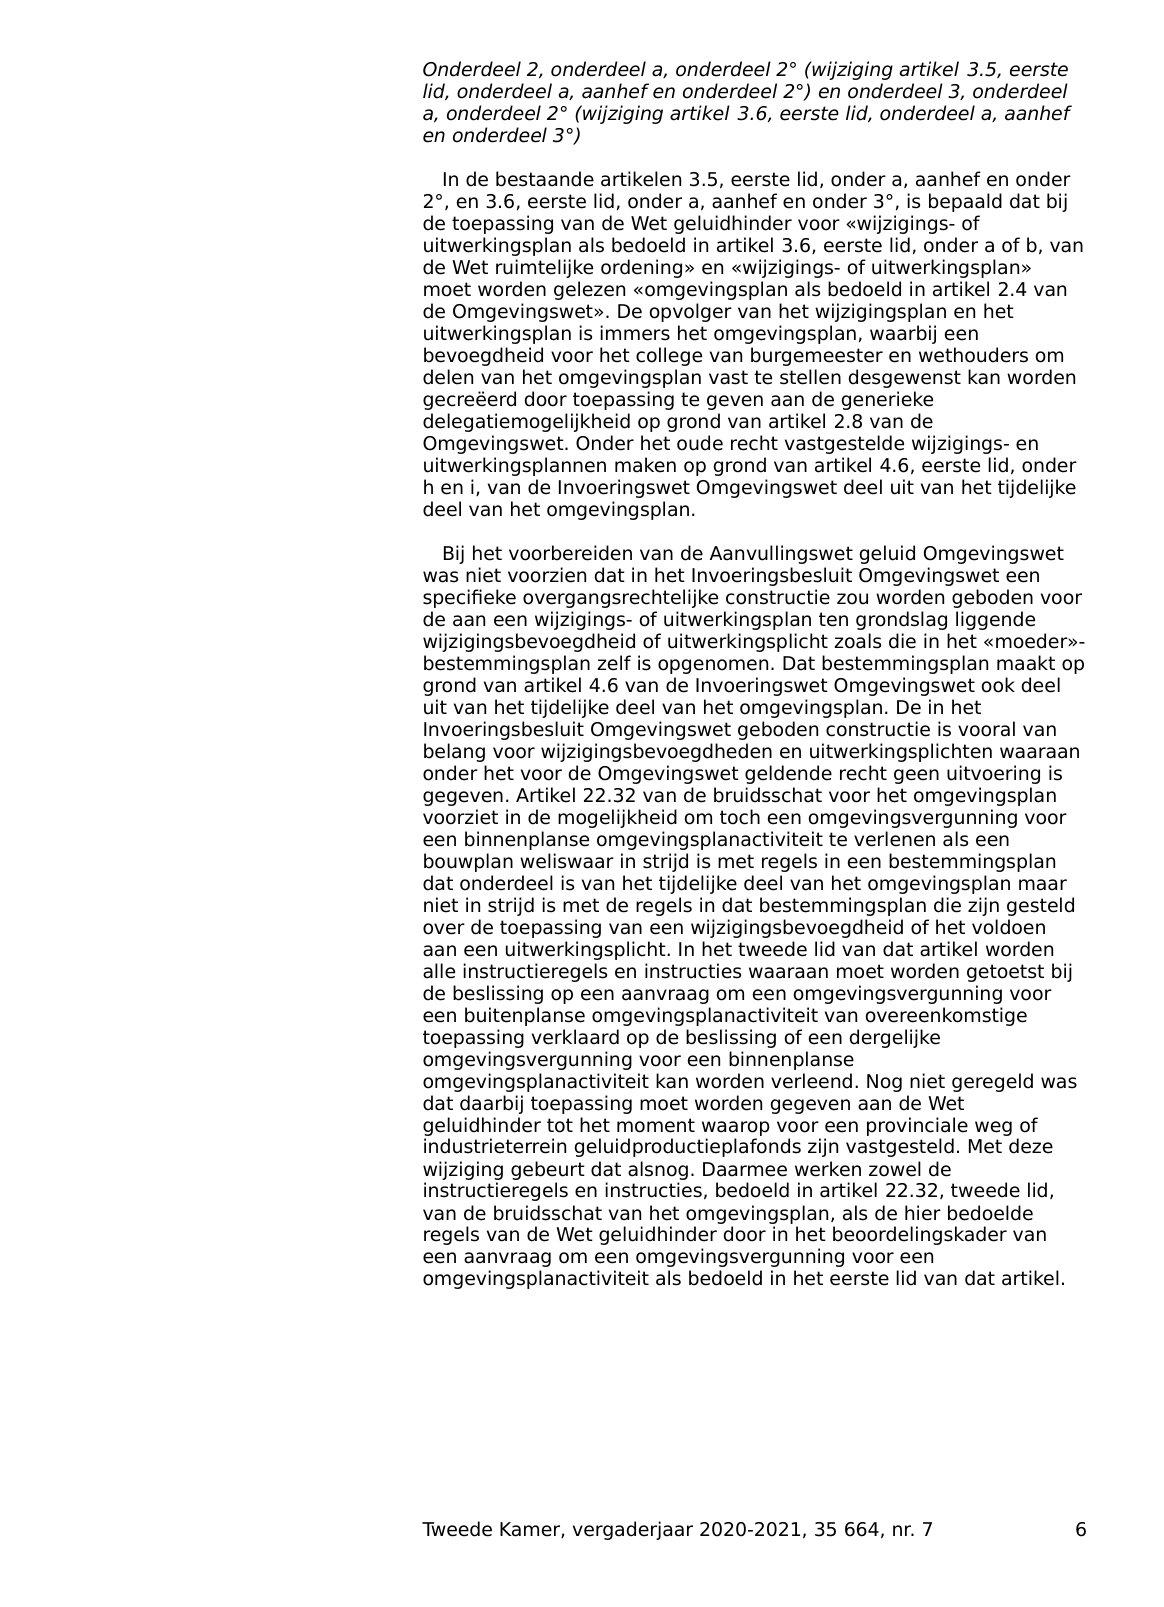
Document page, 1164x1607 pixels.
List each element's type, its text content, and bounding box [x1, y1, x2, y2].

text In de bestaande artikelen 3.5, eerste lid, onder a, aanhef en onder 2°, en 3.6, eerste lid, onder a, aanhef en onder 3°, is bepaald dat bij de toepassing van de Wet geluidhinder voor «wijzigings- of uitwerkingsplan als bedoeld in artikel 3.6, eerste lid, onder a of b, van de Wet ruimtelijke ordening» en «wijzigings- of uitwerkingsplan» moet worden gelezen «omgevingsplan als bedoeld in artikel 2.4 van de Omgevingswet». De opvolger van het wijzigingsplan en het uitwerkingsplan is immers het omgevingsplan, waarbij een bevoegdheid voor het college van burgemeester en wethouders om delen van het omgevingsplan vast te stellen desgewenst kan worden gecreëerd door toepassing te geven aan de generieke delegatiemogelijkheid op grond van artikel 2.8 van de Omgevingswet. Onder het oude recht vastgestelde wijzigings- en uitwerkingsplannen maken op grond van artikel 4.6, eerste lid, onder h en i, van de Invoeringswet Omgevingswet deel uit van het tijdelijke deel van het omgevingsplan. [422, 169, 1087, 521]
text Bij het voorbereiden van de Aanvullingswet geluid Omgevingswet was niet voorzien dat in het Invoeringsbesluit Omgevingswet een specifieke overgangsrechtelijke constructie zou worden geboden voor de aan een wijzigings- of uitwerkingsplan ten grondslag liggende wijzigingsbevoegdheid of uitwerkingsplicht zoals die in het «moeder»-bestemmingsplan zelf is opgenomen. Dat bestemmingsplan maakt op grond van artikel 4.6 van de Invoeringswet Omgevingswet ook deel uit van het tijdelijke deel van het omgevingsplan. De in het Invoeringsbesluit Omgevingswet geboden constructie is vooral van belang voor wijzigingsbevoegdheden en uitwerkingsplichten waaraan onder het voor de Omgevingswet geldende recht geen uitvoering is gegeven. Artikel 22.32 van de bruidsschat voor het omgevingsplan voorziet in de mogelijkheid om toch een omgevingsvergunning voor een binnenplanse omgevingsplanactiviteit te verlenen als een bouwplan weliswaar in strijd is met regels in een bestemmingsplan dat onderdeel is van het tijdelijke deel van het omgevingsplan maar niet in strijd is met de regels in dat bestemmingsplan die zijn gesteld over de toepassing van een wijzigingsbevoegdheid of het voldoen aan een uitwerkingsplicht. In het tweede lid van dat artikel worden alle instructieregels en instructies waaraan moet worden getoetst bij de beslissing op een aanvraag om een omgevingsvergunning voor een buitenplanse omgevingsplanactiviteit van overeenkomstige toepassing verklaard op de beslissing of een dergelijke omgevingsvergunning voor een binnenplanse omgevingsplanactiviteit kan worden verleend. Nog niet geregeld was dat daarbij toepassing moet worden gegeven aan de Wet geluidhinder tot het moment waarop voor een provinciale weg of industrieterrein geluidproductieplafonds zijn vastgesteld. Met deze wijziging gebeurt dat alsnog. Daarmee werken zowel de instructieregels en instructies, bedoeld in artikel 22.32, tweede lid, van de bruidsschat van het omgevingsplan, als de hier bedoelde regels van de Wet geluidhinder door in het beoordelingskader van een aanvraag om een omgevingsvergunning voor een omgevingsplanactiviteit als bedoeld in het eerste lid van dat artikel. [422, 543, 1087, 1290]
subtitle Onderdeel 2, onderdeel a, onderdeel 2° (wijziging artikel 3.5, eerste lid, onderdeel a, aanhef en onderdeel 2°) en onderdeel 3, onderdeel a, onderdeel 2° (wijziging artikel 3.6, eerste lid, onderdeel a, aanhef en onderdeel 3°) [422, 59, 1087, 147]
